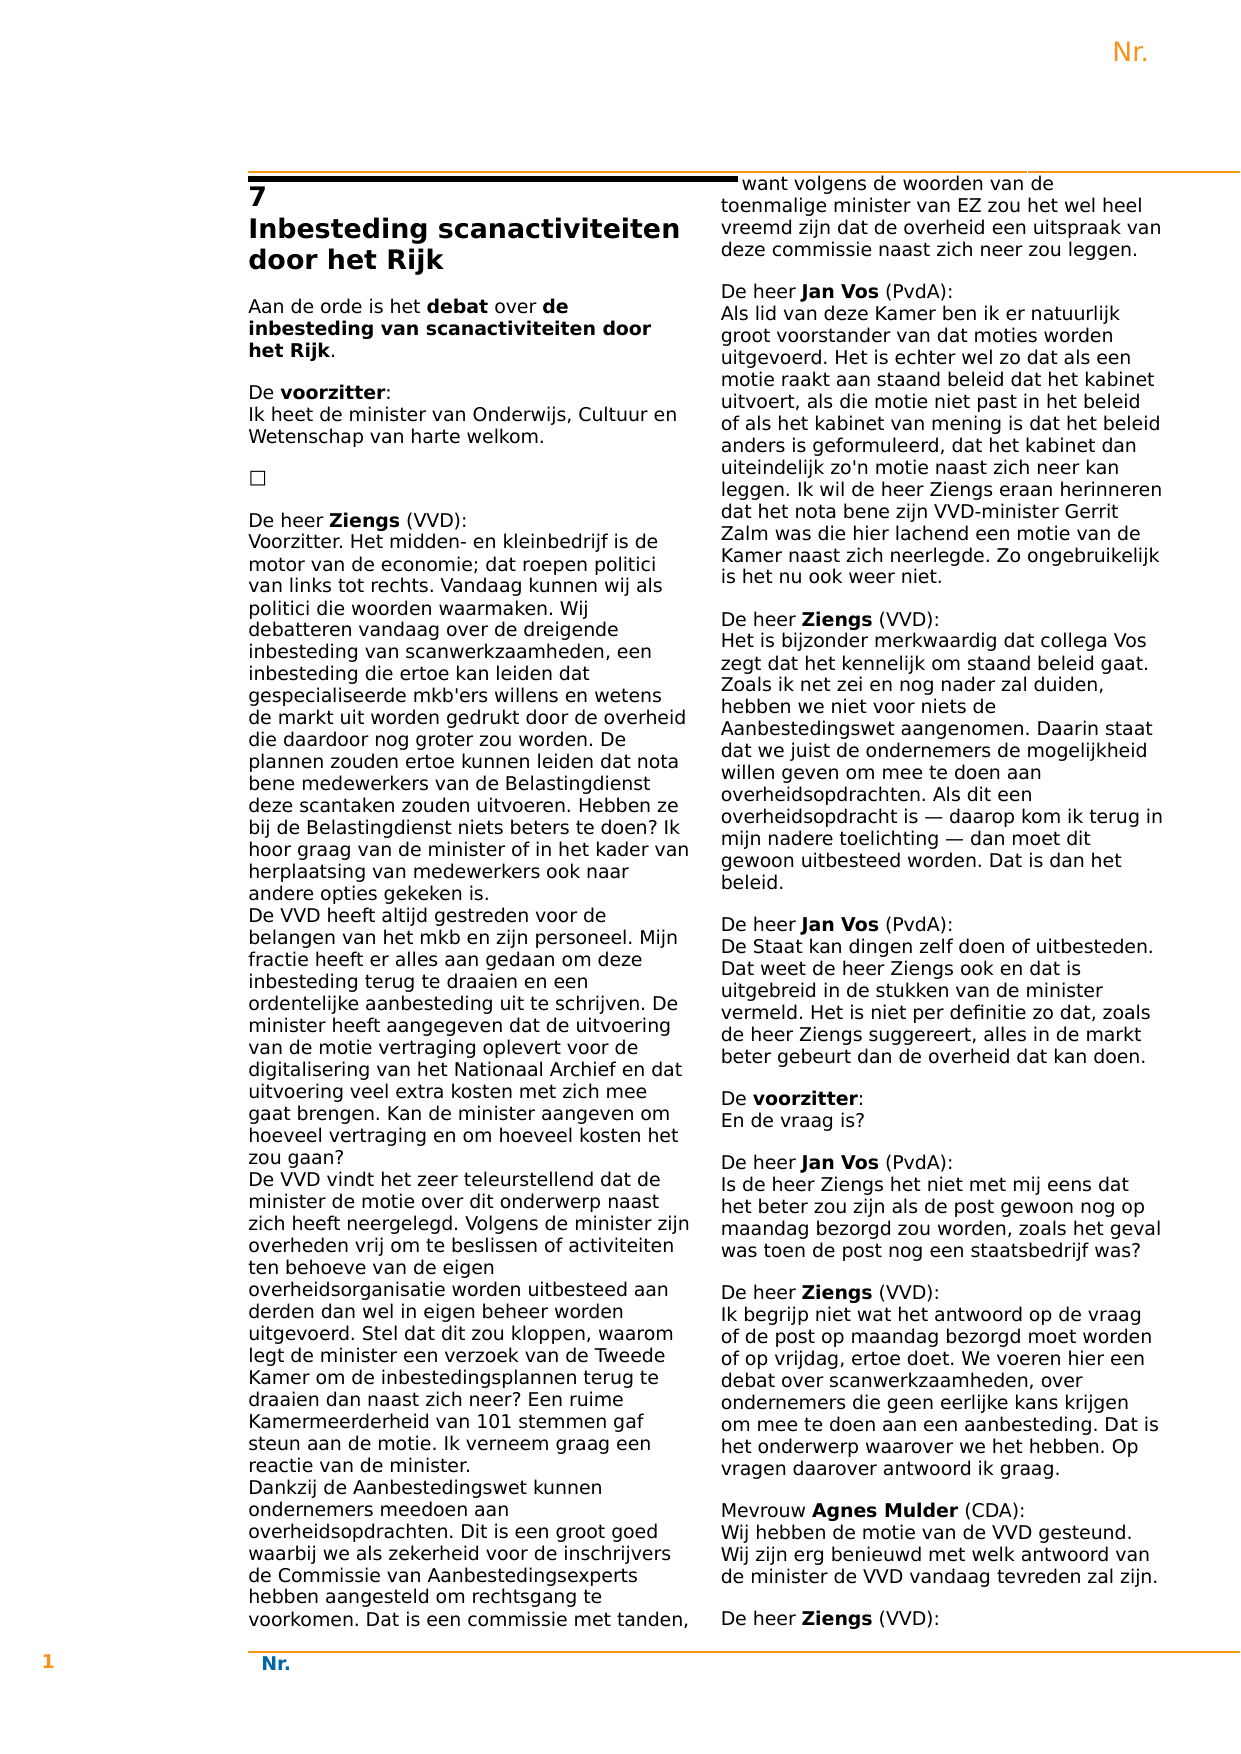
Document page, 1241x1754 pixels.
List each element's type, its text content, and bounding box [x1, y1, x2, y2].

text Dankzij de Aanbestedingswet kunnen ondernemers meedoen aan overheidsopdrachten. Dit is een groot goed waarbij we als zekerheid voor de inschrijvers de Commissie van Aanbestedingsexperts hebben aangesteld om rechtsgang te voorkomen. Dat is een commissie met tanden, [248, 1477, 691, 1630]
text ⬜ [248, 467, 691, 489]
text Ik heet de minister van Onderwijs, Cultuur en Wetenschap van harte welkom. [248, 403, 691, 447]
text De voorzitter: [248, 382, 691, 403]
text Aan de orde is het debat over de inbesteding van scanactiviteiten door het Rijk. [248, 296, 691, 362]
text En de vraag is? [721, 1110, 1163, 1132]
text Voorzitter. Het midden- en kleinbedrijf is de motor van de economie; dat roepen politici van links tot rechts. Vandaag kunnen wij als politici die woorden waarmaken. Wij debatteren vandaag over de dreigende inbesteding van scanwerkzaamheden, een inbesteding die ertoe kan leiden dat gespecialiseerde mkb'ers willens en wetens de markt uit worden gedrukt door de overheid die daardoor nog groter zou worden. De plannen zouden ertoe kunnen leiden dat nota bene medewerkers van de Belastingdienst deze scantaken zouden uitvoeren. Hebben ze bij de Belastingdienst niets beters te doen? Ik hoor graag van de minister of in het kader van herplaatsing van medewerkers ook naar andere opties gekeken is. [248, 531, 691, 905]
text De heer Jan Vos (PvdA): [721, 914, 1163, 936]
text De heer Ziengs (VVD): [248, 509, 691, 531]
text De heer Jan Vos (PvdA): [721, 1152, 1163, 1174]
text De heer Ziengs (VVD): [721, 608, 1163, 630]
text Mevrouw Agnes Mulder (CDA): [721, 1500, 1163, 1522]
text Wij hebben de motie van de VVD gesteund. Wij zijn erg benieuwd met welk antwoord van de minister de VVD vandaag tevreden zal zijn. [721, 1522, 1163, 1588]
text De Staat kan dingen zelf doen of uitbesteden. Dat weet de heer Ziengs ook en dat is uitgebreid in de stukken van de minister vermeld. Het is niet per definitie zo dat, zoals de heer Ziengs suggereert, alles in de markt beter gebeurt dan de overheid dat kan doen. [721, 936, 1163, 1068]
text De VVD vindt het zeer teleurstellend dat de minister de motie over dit onderwerp naast zich heeft neergelegd. Volgens de minister zijn overheden vrij om te beslissen of activiteiten ten behoeve van de eigen overheidsorganisatie worden uitbesteed aan derden dan wel in eigen beheer worden uitgevoerd. Stel dat dit zou kloppen, waarom legt de minister een verzoek van de Tweede Kamer om de inbestedingsplannen terug te draaien dan naast zich neer? Een ruime Kamermeerderheid van 101 stemmen gaf steun aan de motie. Ik verneem graag een reactie van de minister. [248, 1169, 691, 1477]
text De heer Ziengs (VVD): [721, 1282, 1163, 1304]
text Ik begrijp niet wat het antwoord op de vraag of de post op maandag bezorgd moet worden of op vrijdag, ertoe doet. We voeren hier een debat over scanwerkzaamheden, over ondernemers die geen eerlijke kans krijgen om mee te doen aan een aanbesteding. Dat is het onderwerp waarover we het hebben. Op vragen daarover antwoord ik graag. [721, 1304, 1163, 1480]
title 7 Inbesteding scanactiviteiten door het Rijk [248, 182, 691, 276]
text De heer Ziengs (VVD): [721, 1608, 1163, 1629]
text De VVD heeft altijd gestreden voor de belangen van het mkb en zijn personeel. Mijn fractie heeft er alles aan gedaan om deze inbesteding terug te draaien en een ordentelijke aanbesteding uit te schrijven. De minister heeft aangegeven dat de uitvoering van de motie vertraging oplevert voor de digitalisering van het Nationaal Archief en dat uitvoering veel extra kosten met zich mee gaat brengen. Kan de minister aangeven om hoeveel vertraging en om hoeveel kosten het zou gaan? [248, 905, 691, 1169]
text Het is bijzonder merkwaardig dat collega Vos zegt dat het kennelijk om staand beleid gaat. Zoals ik net zei en nog nader zal duiden, hebben we niet voor niets de Aanbestedingswet aangenomen. Daarin staat dat we juist de ondernemers de mogelijkheid willen geven om mee te doen aan overheidsopdrachten. Als dit een overheidsopdracht is — daarop kom ik terug in mijn nadere toelichting — dan moet dit gewoon uitbesteed worden. Dat is dan het beleid. [721, 630, 1163, 894]
text want volgens de woorden van de toenmalige minister van EZ zou het wel heel vreemd zijn dat de overheid een uitspraak van deze commissie naast zich neer zou leggen. [721, 173, 1163, 261]
text De voorzitter: [721, 1088, 1163, 1110]
text De heer Jan Vos (PvdA): [721, 281, 1163, 303]
text Als lid van deze Kamer ben ik er natuurlijk groot voorstander van dat moties worden uitgevoerd. Het is echter wel zo dat als een motie raakt aan staand beleid dat het kabinet uitvoert, als die motie niet past in het beleid of als het kabinet van mening is dat het beleid anders is geformuleerd, dat het kabinet dan uiteindelijk zo'n motie naast zich neer kan leggen. Ik wil de heer Ziengs eraan herinneren dat het nota bene zijn VVD-minister Gerrit Zalm was die hier lachend een motie van de Kamer naast zich neerlegde. Zo ongebruikelijk is het nu ook weer niet. [721, 303, 1163, 588]
text Is de heer Ziengs het niet met mij eens dat het beter zou zijn als de post gewoon nog op maandag bezorgd zou worden, zoals het geval was toen de post nog een staatsbedrijf was? [721, 1174, 1163, 1262]
